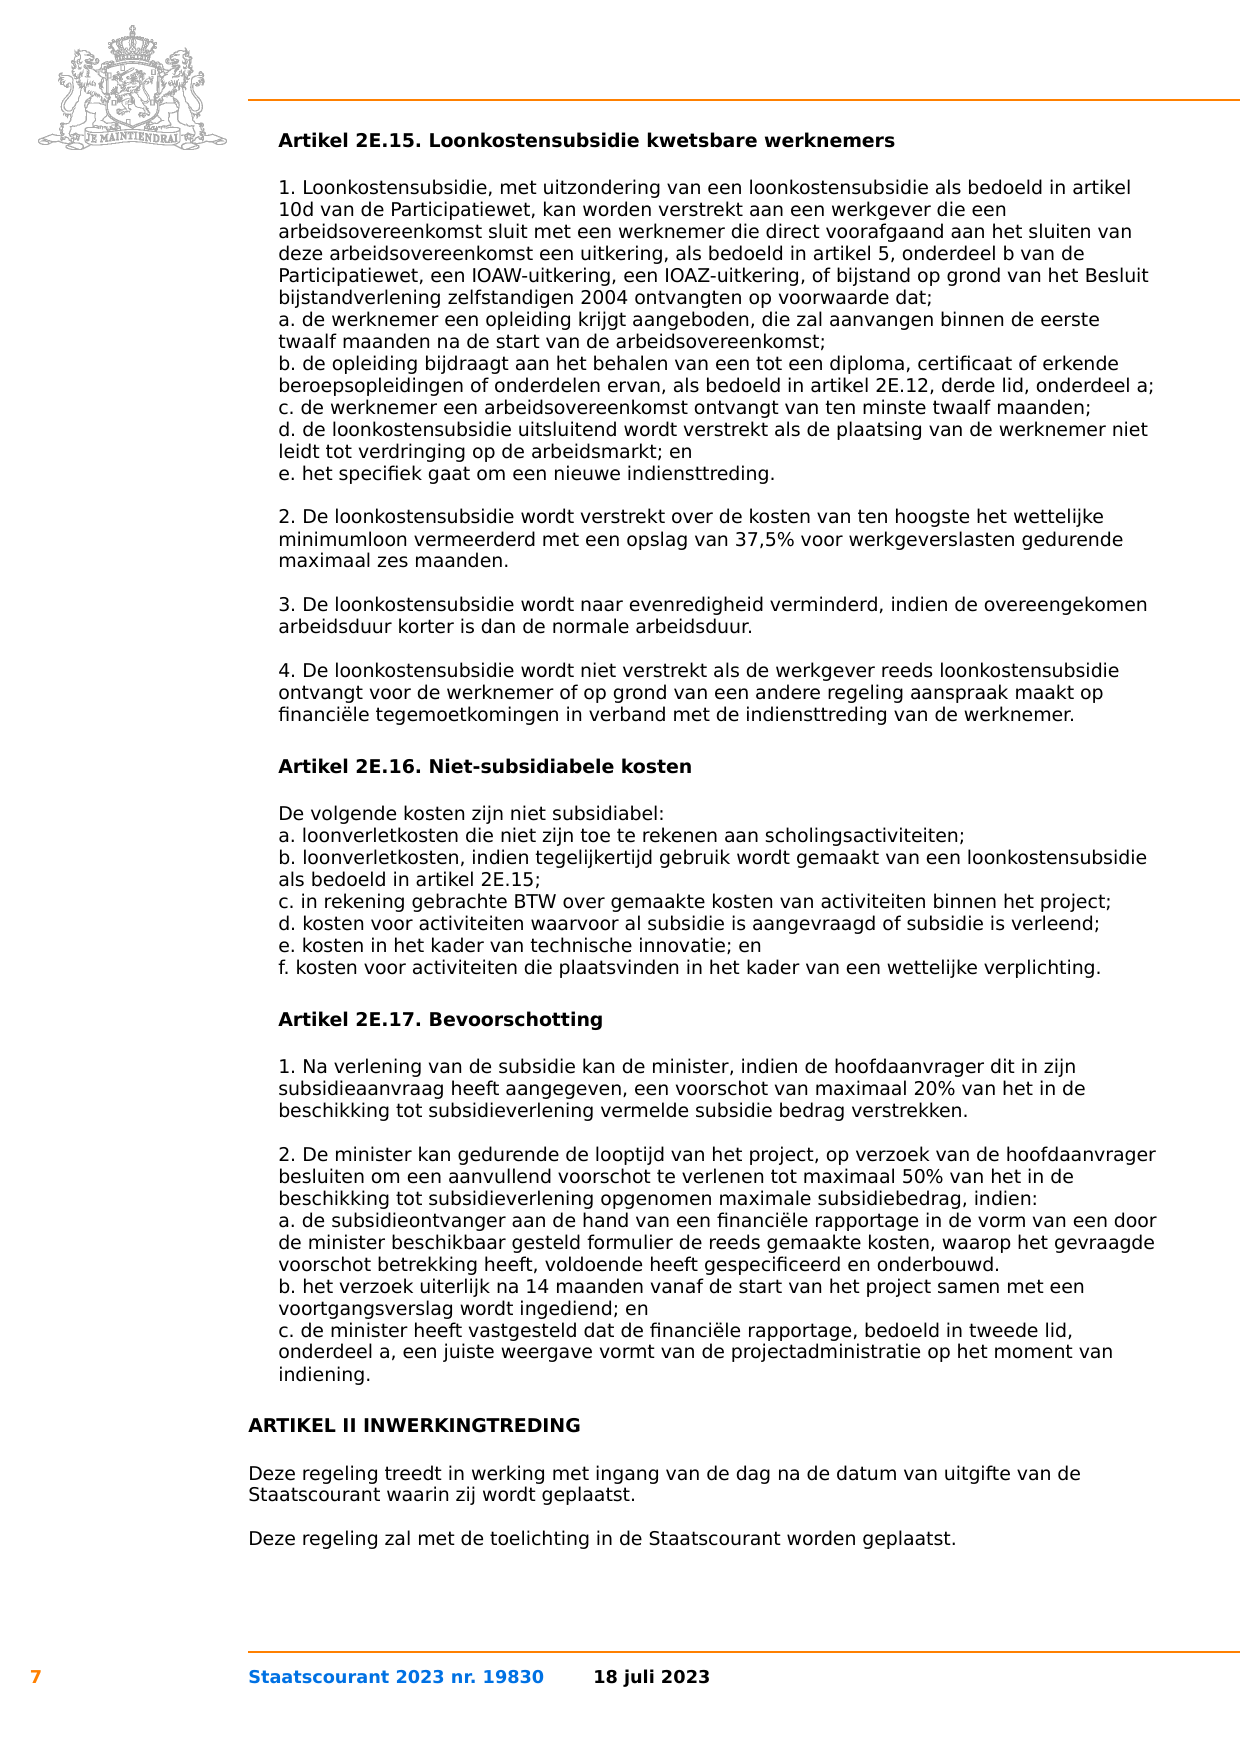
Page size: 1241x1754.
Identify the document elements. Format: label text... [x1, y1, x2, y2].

text a. loonverletkosten die niet zijn toe te rekenen aan scholingsactiviteiten; [278, 825, 1163, 847]
text Deze regeling treedt in werking met ingang van de dag na de datum van uitgifte van de Staatscourant waarin zij wordt geplaatst. [248, 1462, 1163, 1506]
text b. de opleiding bijdraagt aan het behalen van een tot een diploma, certificaat of erkende beroepsopleidingen of onderdelen ervan, als bedoeld in artikel 2E.12, derde lid, onderdeel a; [278, 353, 1163, 397]
text f. kosten voor activiteiten die plaatsvinden in het kader van een wettelijke verplichting. [278, 957, 1163, 979]
text 1. Loonkostensubsidie, met uitzondering van een loonkostensubsidie als bedoeld in artikel 10d van de Participatiewet, kan worden verstrekt aan een werkgever die een arbeidsovereenkomst sluit met een werknemer die direct voorafgaand aan het sluiten van deze arbeidsovereenkomst een uitkering, als bedoeld in artikel 5, onderdeel b van de Participatiewet, een IOAW-uitkering, een IOAZ-uitkering, of bijstand op grond van het Besluit bijstandverlening zelfstandigen 2004 ontvangten op voorwaarde dat; [278, 177, 1163, 309]
text c. in rekening gebrachte BTW over gemaakte kosten van activiteiten binnen het project; [278, 891, 1163, 913]
picture [38, 25, 227, 150]
text e. kosten in het kader van technische innovatie; en [278, 935, 1163, 957]
text 2. De minister kan gedurende de looptijd van het project, op verzoek van de hoofdaanvrager besluiten om een aanvullend voorschot te verlenen tot maximaal 50% van het in de beschikking tot subsidieverlening opgenomen maximale subsidiebedrag, indien: [278, 1144, 1163, 1209]
text b. het verzoek uiterlijk na 14 maanden vanaf de start van het project samen met een voortgangsverslag wordt ingediend; en [278, 1276, 1163, 1319]
text c. de werknemer een arbeidsovereenkomst ontvangt van ten minste twaalf maanden; [278, 397, 1163, 419]
text b. loonverletkosten, indien tegelijkertijd gebruik wordt gemaakt van een loonkostensubsidie als bedoeld in artikel 2E.15; [278, 847, 1163, 891]
text d. de loonkostensubsidie uitsluitend wordt verstrekt als de plaatsing van de werknemer niet leidt tot verdringing op de arbeidsmarkt; en [278, 419, 1163, 463]
text 3. De loonkostensubsidie wordt naar evenredigheid verminderd, indien de overeengekomen arbeidsduur korter is dan de normale arbeidsduur. [278, 594, 1163, 638]
text 1. Na verlening van de subsidie kan de minister, indien de hoofdaanvrager dit in zijn subsidieaanvraag heeft aangegeven, een voorschot van maximaal 20% van het in de beschikking tot subsidieverlening vermelde subsidie bedrag verstrekken. [278, 1056, 1163, 1122]
text e. het specifiek gaat om een nieuwe indiensttreding. [278, 463, 1163, 484]
subtitle ARTIKEL II INWERKINGTREDING [248, 1415, 1163, 1437]
text d. kosten voor activiteiten waarvoor al subsidie is aangevraagd of subsidie is verleend; [278, 913, 1163, 935]
text c. de minister heeft vastgesteld dat de financiële rapportage, bedoeld in tweede lid, onderdeel a, een juiste weergave vormt van de projectadministratie op het moment van indiening. [278, 1319, 1163, 1385]
subtitle Artikel 2E.16. Niet-subsidiabele kosten [278, 756, 1163, 778]
text 4. De loonkostensubsidie wordt niet verstrekt als de werkgever reeds loonkostensubsidie ontvangt voor de werknemer of op grond van een andere regeling aanspraak maakt op financiële tegemoetkomingen in verband met de indiensttreding van de werknemer. [278, 660, 1163, 726]
subtitle Artikel 2E.17. Bevoorschotting [278, 1009, 1163, 1031]
subtitle Artikel 2E.15. Loonkostensubsidie kwetsbare werknemers [278, 130, 1163, 152]
text 2. De loonkostensubsidie wordt verstrekt over de kosten van ten hoogste het wettelijke minimumloon vermeerderd met een opslag van 37,5% voor werkgeverslasten gedurende maximaal zes maanden. [278, 506, 1163, 572]
text De volgende kosten zijn niet subsidiabel: [278, 803, 1163, 825]
text Deze regeling zal met de toelichting in de Staatscourant worden geplaatst. [248, 1528, 1163, 1550]
text a. de subsidieontvanger aan de hand van een financiële rapportage in de vorm van een door de minister beschikbaar gesteld formulier de reeds gemaakte kosten, waarop het gevraagde voorschot betrekking heeft, voldoende heeft gespecificeerd en onderbouwd. [278, 1209, 1163, 1276]
text a. de werknemer een opleiding krijgt aangeboden, die zal aanvangen binnen de eerste twaalf maanden na de start van de arbeidsovereenkomst; [278, 309, 1163, 353]
